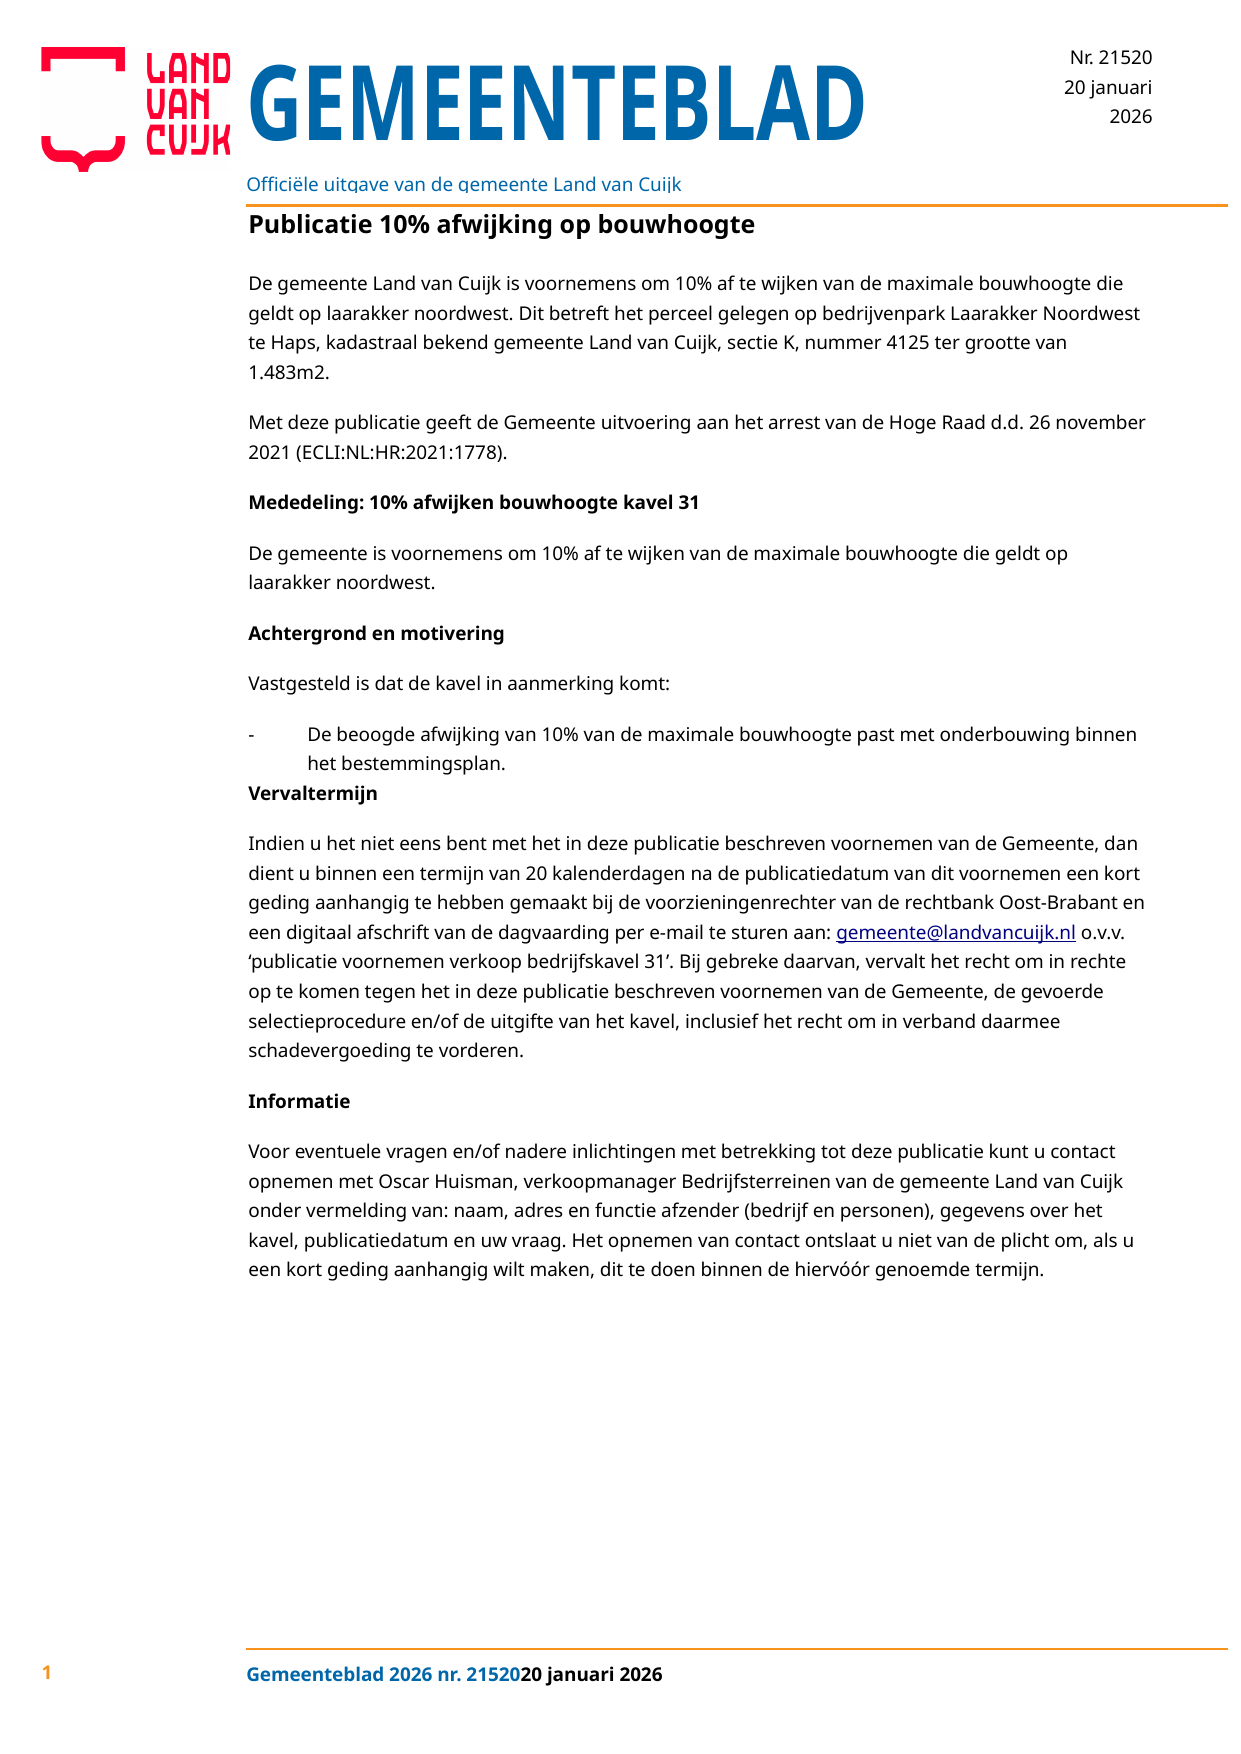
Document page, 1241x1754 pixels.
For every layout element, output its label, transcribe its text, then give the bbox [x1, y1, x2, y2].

text De gemeente is voornemens om 10% af te wijken van de maximale bouwhoogte die geldt op laarakker noordwest. [248, 540, 1152, 595]
text Voor eventuele vragen en/of nadere inlichtingen met betrekking tot deze publicatie kunt u contact opnemen met Oscar Huisman, verkoopmanager Bedrijfsterreinen van de gemeente Land van Cuijk onder vermelding van: naam, adres en functie afzender (bedrijf en personen), gegevens over het kavel, publicatiedatum en uw vraag. Het opnemen van contact ontslaat u niet van de plicht om, als u een kort geding aanhangig wilt maken, dit te doen binnen de hiervóór genoemde termijn. [248, 1138, 1152, 1282]
text Informatie [248, 1088, 1152, 1113]
text Vervaltermijn [248, 780, 1152, 806]
text Achtergrond en motivering [248, 620, 1152, 646]
text Mededeling: 10% afwijken bouwhoogte kavel 31 [248, 489, 1152, 515]
text Met deze publicatie geeft de Gemeente uitvoering aan het arrest van de Hoge Raad d.d. 26 november 2021 (ECLI:NL:HR:2021:1778). [248, 409, 1152, 465]
list De beoogde afwijking van 10% van de maximale bouwhoogte past met onderbouwing binnen het bestemmingsplan. [248, 721, 1152, 776]
text Indien u het niet eens bent met het in deze publicatie beschreven voornemen van de Gemeente, dan dient u binnen een termijn van 20 kalenderdagen na de publicatiedatum van dit voornemen een kort geding aanhangig te hebben gemaakt bij de voorzieningenrechter van de rechtbank Oost-Brabant en een digitaal afschrift van de dagvaarding per e-mail te sturen aan: gemeente@landvancuijk.nl o.v.v. ‘publicatie voornemen verkoop bedrijfskavel 31’. Bij gebreke daarvan, vervalt het recht om in rechte op te komen tegen het in deze publicatie beschreven voornemen van de Gemeente, de gevoerde selectieprocedure en/of de uitgifte van het kavel, inclusief het recht om in verband daarmee schadevergoeding te vorderen. [248, 830, 1152, 1063]
picture [41, 47, 231, 172]
text Publicatie 10% afwijking op bouwhoogte [248, 207, 1152, 241]
text De gemeente Land van Cuijk is voornemens om 10% af te wijken van de maximale bouwhoogte die geldt op laarakker noordwest. Dit betreft het perceel gelegen op bedrijvenpark Laarakker Noordwest te Haps, kadastraal bekend gemeente Land van Cuijk, sectie K, nummer 4125 ter grootte van 1.483m2. [248, 270, 1152, 385]
text Vastgesteld is dat de kavel in aanmerking komt: [248, 670, 1152, 696]
